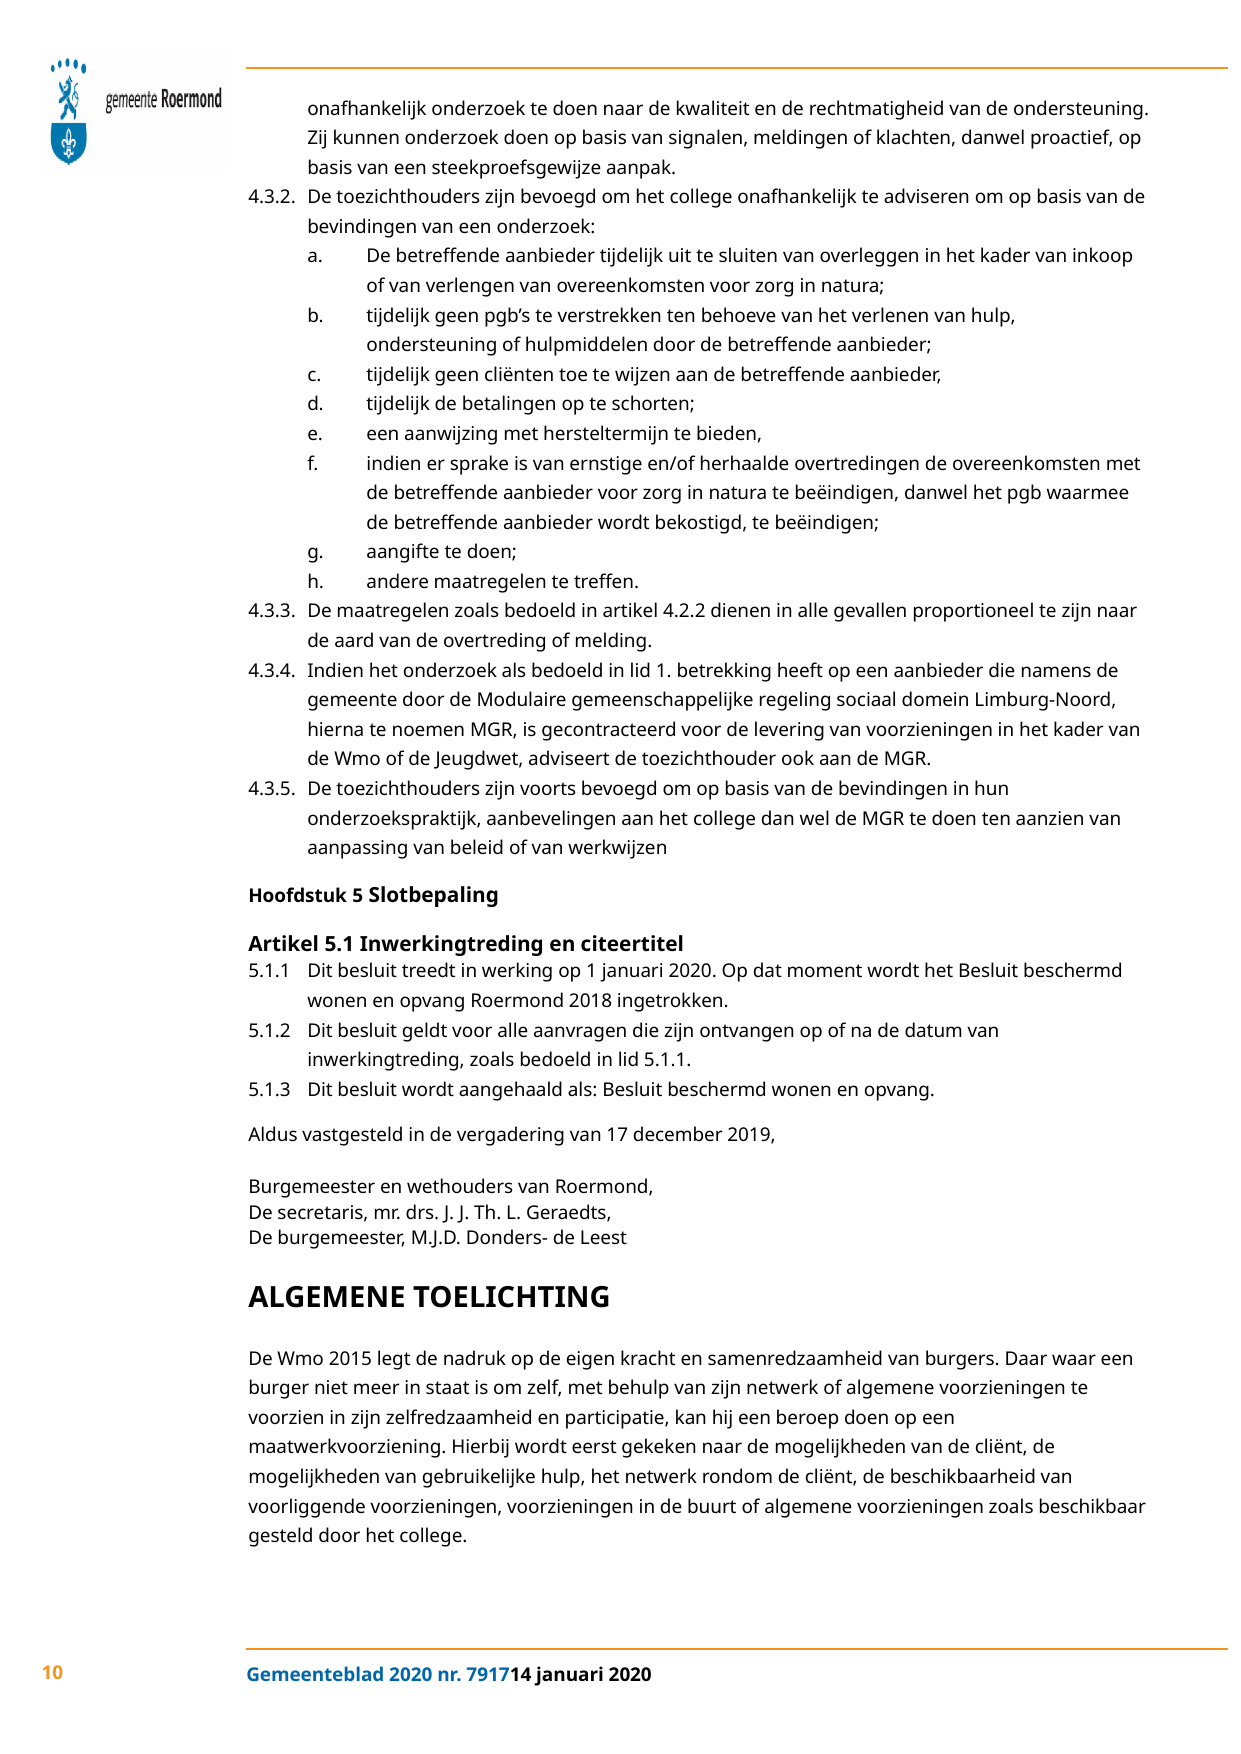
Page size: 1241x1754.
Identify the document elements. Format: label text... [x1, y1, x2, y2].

list De toezichthouders zijn voorts bevoegd om op basis van de bevindingen in hun onderzoekspraktijk, aanbevelingen aan het college dan wel de MGR te doen ten aanzien van aanpassing van beleid of van werkwijzen [248, 775, 1152, 860]
list Dit besluit treedt in werking op 1 januari 2020. Op dat moment wordt het Besluit beschermd wonen en opvang Roermond 2018 ingetrokken. [248, 958, 1152, 1013]
list aangifte te doen; [307, 538, 1152, 564]
list De toezichthouders zijn bevoegd om het college onafhankelijk te adviseren om op basis van de bevindingen van een onderzoek: [248, 183, 1152, 239]
text Artikel 5.1 Inwerkingtreding en citeertitel [248, 929, 1152, 958]
text De burgemeester, M.J.D. Donders- de Leest [248, 1224, 1152, 1250]
list een aanwijzing met hersteltermijn te bieden, [307, 420, 1152, 446]
list De maatregelen zoals bedoeld in artikel 4.2.2 dienen in alle gevallen proportioneel te zijn naar de aard van de overtreding of melding. [248, 598, 1152, 653]
list tijdelijk de betalingen op te schorten; [307, 391, 1152, 416]
text Aldus vastgesteld in de vergadering van 17 december 2019, [248, 1122, 1152, 1147]
list Indien het onderzoek als bedoeld in lid 1. betrekking heeft op een aanbieder die namens de gemeente door de Modulaire gemeenschappelijke regeling sociaal domein Limburg-Noord, hierna te noemen MGR, is gecontracteerd voor de levering van voorzieningen in het kader van de Wmo of de Jeugdwet, adviseert de toezichthouder ook aan de MGR. [248, 657, 1152, 771]
text De Wmo 2015 legt de nadruk op de eigen kracht en samenredzaamheid van burgers. Daar waar een burger niet meer in staat is om zelf, met behulp van zijn netwerk of algemene voorzieningen te voorzien in zijn zelfredzaamheid en participatie, kan hij een beroep doen op een maatwerkvoorziening. Hierbij wordt eerst gekeken naar de mogelijkheden van de cliënt, de mogelijkheden van gebruikelijke hulp, het netwerk rondom de cliënt, de beschikbaarheid van voorliggende voorzieningen, voorzieningen in de buurt of algemene voorzieningen zoals beschikbaar gesteld door het college. [248, 1345, 1152, 1548]
list indien er sprake is van ernstige en/of herhaalde overtredingen de overeenkomsten met de betreffende aanbieder voor zorg in natura te beëindigen, danwel het pgb waarmee de betreffende aanbieder wordt bekostigd, te beëindigen; [307, 450, 1152, 535]
text Burgemeester en wethouders van Roermond, [248, 1173, 1152, 1199]
picture [41, 47, 231, 172]
list De betreffende aanbieder tijdelijk uit te sluiten van overleggen in het kader van inkoop of van verlengen van overeenkomsten voor zorg in natura; [307, 243, 1152, 298]
list andere maatregelen te treffen. [307, 568, 1152, 594]
list onafhankelijk onderzoek te doen naar de kwaliteit en de rechtmatigheid van de ondersteuning. Zij kunnen onderzoek doen op basis van signalen, meldingen of klachten, danwel proactief, op basis van een steekproefsgewijze aanpak. [248, 95, 1152, 180]
list tijdelijk geen pgb’s te verstrekken ten behoeve van het verlenen van hulp, ondersteuning of hulpmiddelen door de betreffende aanbieder; [307, 302, 1152, 357]
list Dit besluit geldt voor alle aanvragen die zijn ontvangen op of na de datum van inwerkingtreding, zoals bedoeld in lid 5.1.1. [248, 1017, 1152, 1072]
text Hoofdstuk 5 Slotbepaling [248, 880, 1152, 908]
text ALGEMENE TOELICHTING [248, 1276, 1152, 1316]
list tijdelijk geen cliënten toe te wijzen aan de betreffende aanbieder, [307, 361, 1152, 387]
list Dit besluit wordt aangehaald als: Besluit beschermd wonen en opvang. [248, 1076, 1152, 1102]
text De secretaris, mr. drs. J. J. Th. L. Geraedts, [248, 1199, 1152, 1224]
